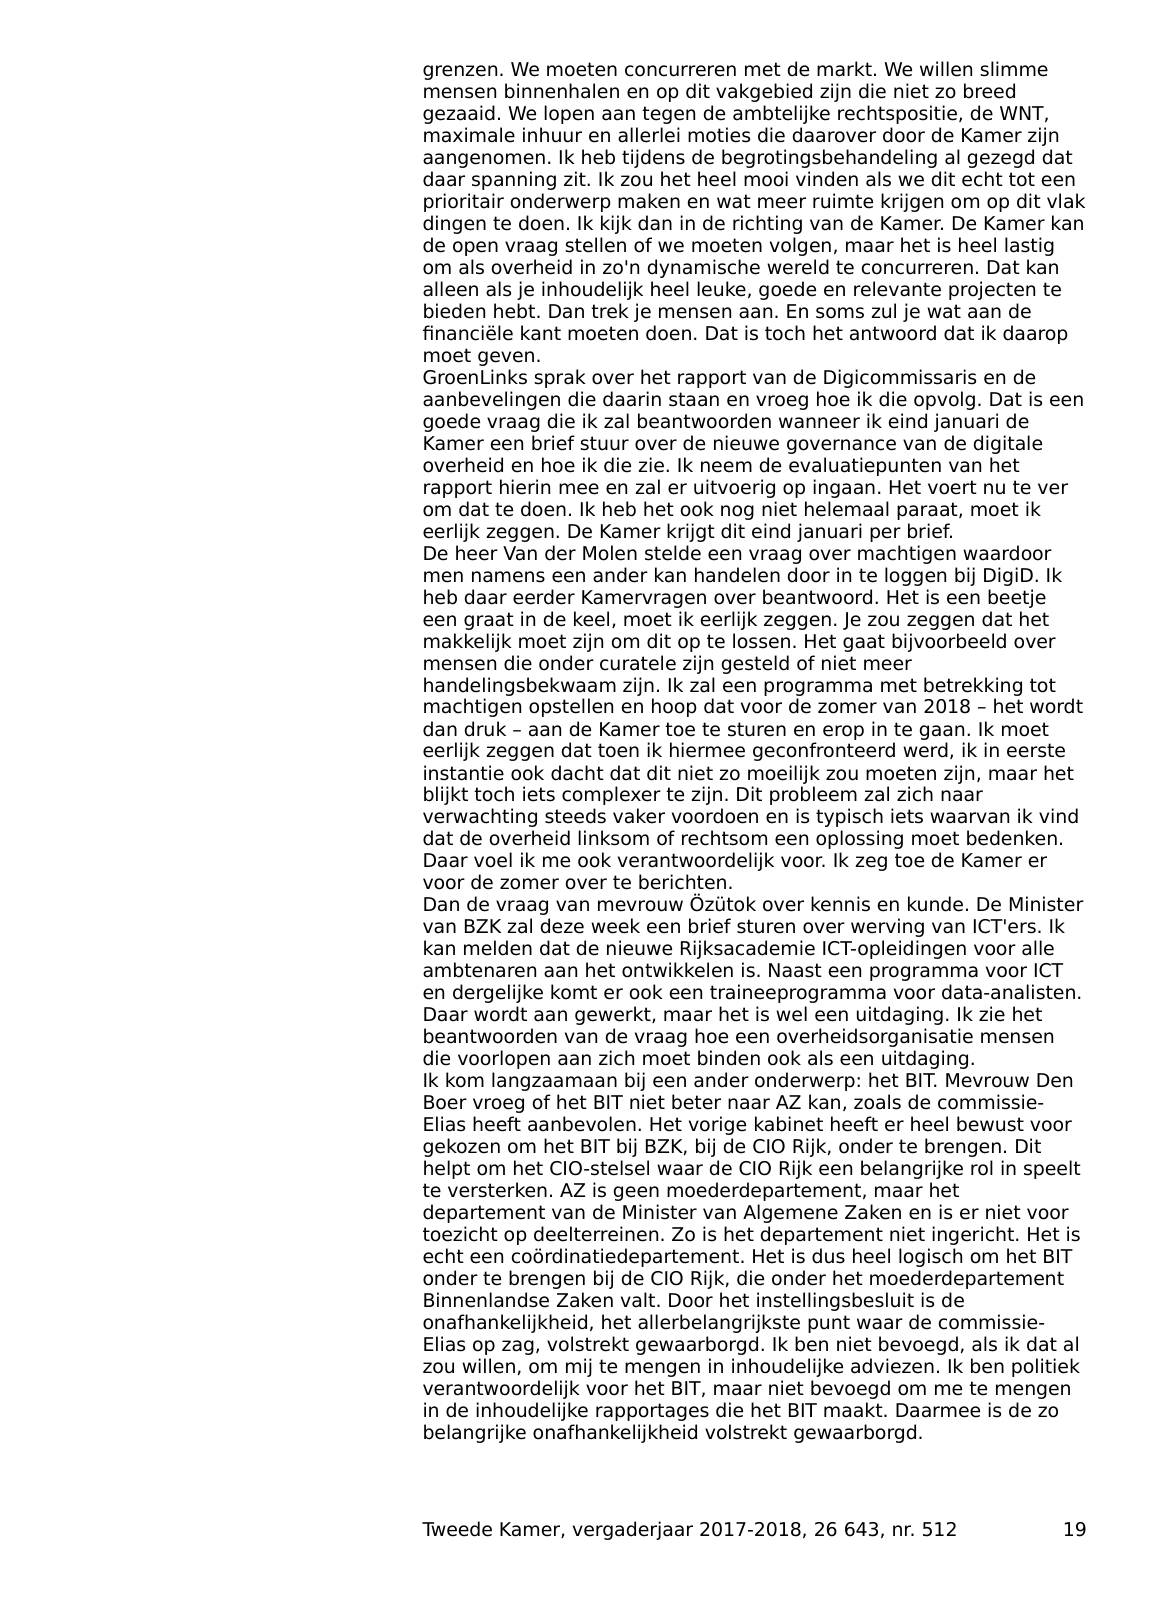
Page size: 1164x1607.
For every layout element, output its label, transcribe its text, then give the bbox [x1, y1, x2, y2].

text GroenLinks sprak over het rapport van de Digicommissaris en de aanbevelingen die daarin staan en vroeg hoe ik die opvolg. Dat is een goede vraag die ik zal beantwoorden wanneer ik eind januari de Kamer een brief stuur over de nieuwe governance van de digitale overheid en hoe ik die zie. Ik neem de evaluatiepunten van het rapport hierin mee en zal er uitvoerig op ingaan. Het voert nu te ver om dat te doen. Ik heb het ook nog niet helemaal paraat, moet ik eerlijk zeggen. De Kamer krijgt dit eind januari per brief. [422, 367, 1087, 543]
text De heer Van der Molen stelde een vraag over machtigen waardoor men namens een ander kan handelen door in te loggen bij DigiD. Ik heb daar eerder Kamervragen over beantwoord. Het is een beetje een graat in de keel, moet ik eerlijk zeggen. Je zou zeggen dat het makkelijk moet zijn om dit op te lossen. Het gaat bijvoorbeeld over mensen die onder curatele zijn gesteld of niet meer handelingsbekwaam zijn. Ik zal een programma met betrekking tot machtigen opstellen en hoop dat voor de zomer van 2018 – het wordt dan druk – aan de Kamer toe te sturen en erop in te gaan. Ik moet eerlijk zeggen dat toen ik hiermee geconfronteerd werd, ik in eerste instantie ook dacht dat dit niet zo moeilijk zou moeten zijn, maar het blijkt toch iets complexer te zijn. Dit probleem zal zich naar verwachting steeds vaker voordoen en is typisch iets waarvan ik vind dat de overheid linksom of rechtsom een oplossing moet bedenken. Daar voel ik me ook verantwoordelijk voor. Ik zeg toe de Kamer er voor de zomer over te berichten. [422, 543, 1087, 894]
text Dan de vraag van mevrouw Özütok over kennis en kunde. De Minister van BZK zal deze week een brief sturen over werving van ICT'ers. Ik kan melden dat de nieuwe Rijksacademie ICT-opleidingen voor alle ambtenaren aan het ontwikkelen is. Naast een programma voor ICT en dergelijke komt er ook een traineeprogramma voor data-analisten. Daar wordt aan gewerkt, maar het is wel een uitdaging. Ik zie het beantwoorden van de vraag hoe een overheidsorganisatie mensen die voorlopen aan zich moet binden ook als een uitdaging. [422, 894, 1087, 1070]
text grenzen. We moeten concurreren met de markt. We willen slimme mensen binnenhalen en op dit vakgebied zijn die niet zo breed gezaaid. We lopen aan tegen de ambtelijke rechtspositie, de WNT, maximale inhuur en allerlei moties die daarover door de Kamer zijn aangenomen. Ik heb tijdens de begrotingsbehandeling al gezegd dat daar spanning zit. Ik zou het heel mooi vinden als we dit echt tot een prioritair onderwerp maken en wat meer ruimte krijgen om op dit vlak dingen te doen. Ik kijk dan in de richting van de Kamer. De Kamer kan de open vraag stellen of we moeten volgen, maar het is heel lastig om als overheid in zo'n dynamische wereld te concurreren. Dat kan alleen als je inhoudelijk heel leuke, goede en relevante projecten te bieden hebt. Dan trek je mensen aan. En soms zul je wat aan de financiële kant moeten doen. Dat is toch het antwoord dat ik daarop moet geven. [422, 59, 1087, 367]
text Ik kom langzaamaan bij een ander onderwerp: het BIT. Mevrouw Den Boer vroeg of het BIT niet beter naar AZ kan, zoals de commissie-Elias heeft aanbevolen. Het vorige kabinet heeft er heel bewust voor gekozen om het BIT bij BZK, bij de CIO Rijk, onder te brengen. Dit helpt om het CIO-stelsel waar de CIO Rijk een belangrijke rol in speelt te versterken. AZ is geen moederdepartement, maar het departement van de Minister van Algemene Zaken en is er niet voor toezicht op deelterreinen. Zo is het departement niet ingericht. Het is echt een coördinatiedepartement. Het is dus heel logisch om het BIT onder te brengen bij de CIO Rijk, die onder het moederdepartement Binnenlandse Zaken valt. Door het instellingsbesluit is de onafhankelijkheid, het allerbelangrijkste punt waar de commissie-Elias op zag, volstrekt gewaarborgd. Ik ben niet bevoegd, als ik dat al zou willen, om mij te mengen in inhoudelijke adviezen. Ik ben politiek verantwoordelijk voor het BIT, maar niet bevoegd om me te mengen in de inhoudelijke rapportages die het BIT maakt. Daarmee is de zo belangrijke onafhankelijkheid volstrekt gewaarborgd. [422, 1070, 1087, 1444]
